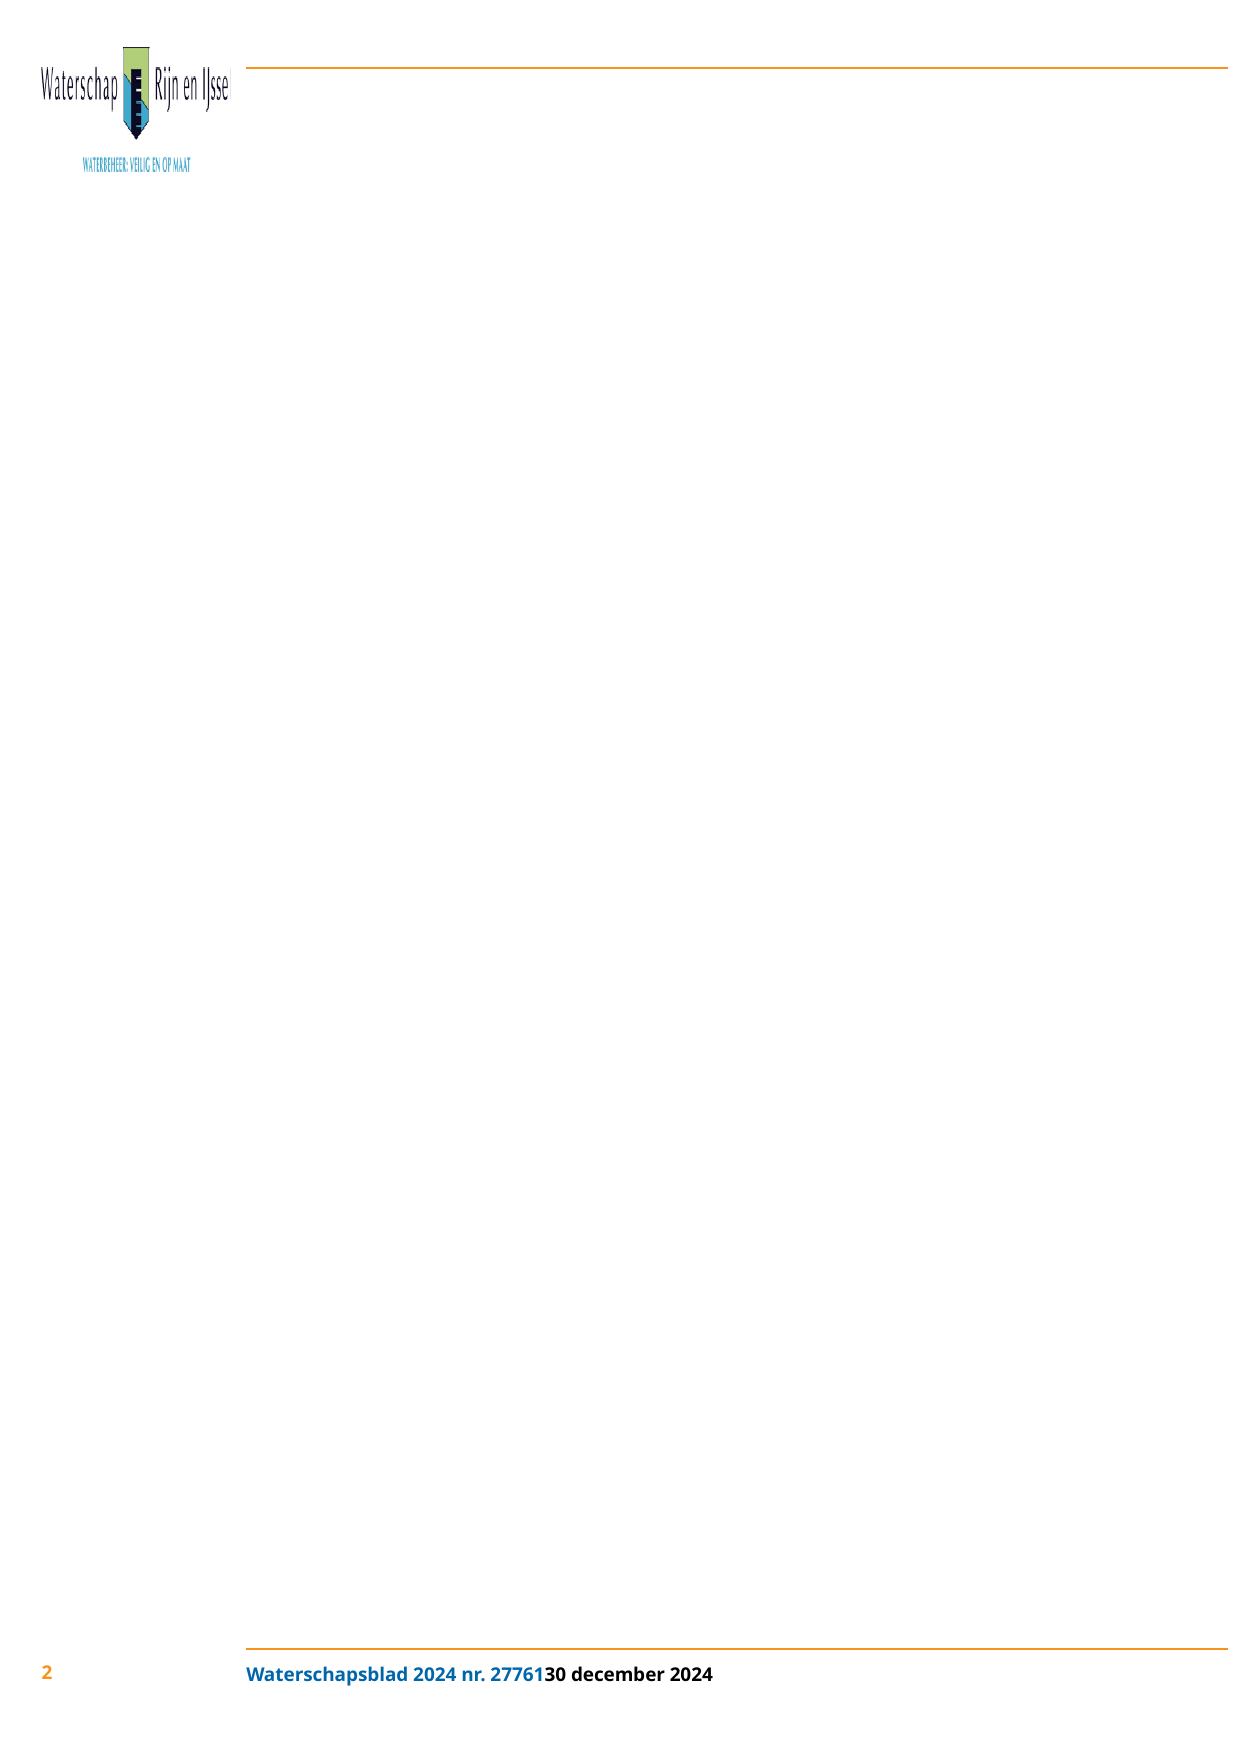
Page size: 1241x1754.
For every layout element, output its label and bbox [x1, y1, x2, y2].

picture [41, 47, 231, 172]
